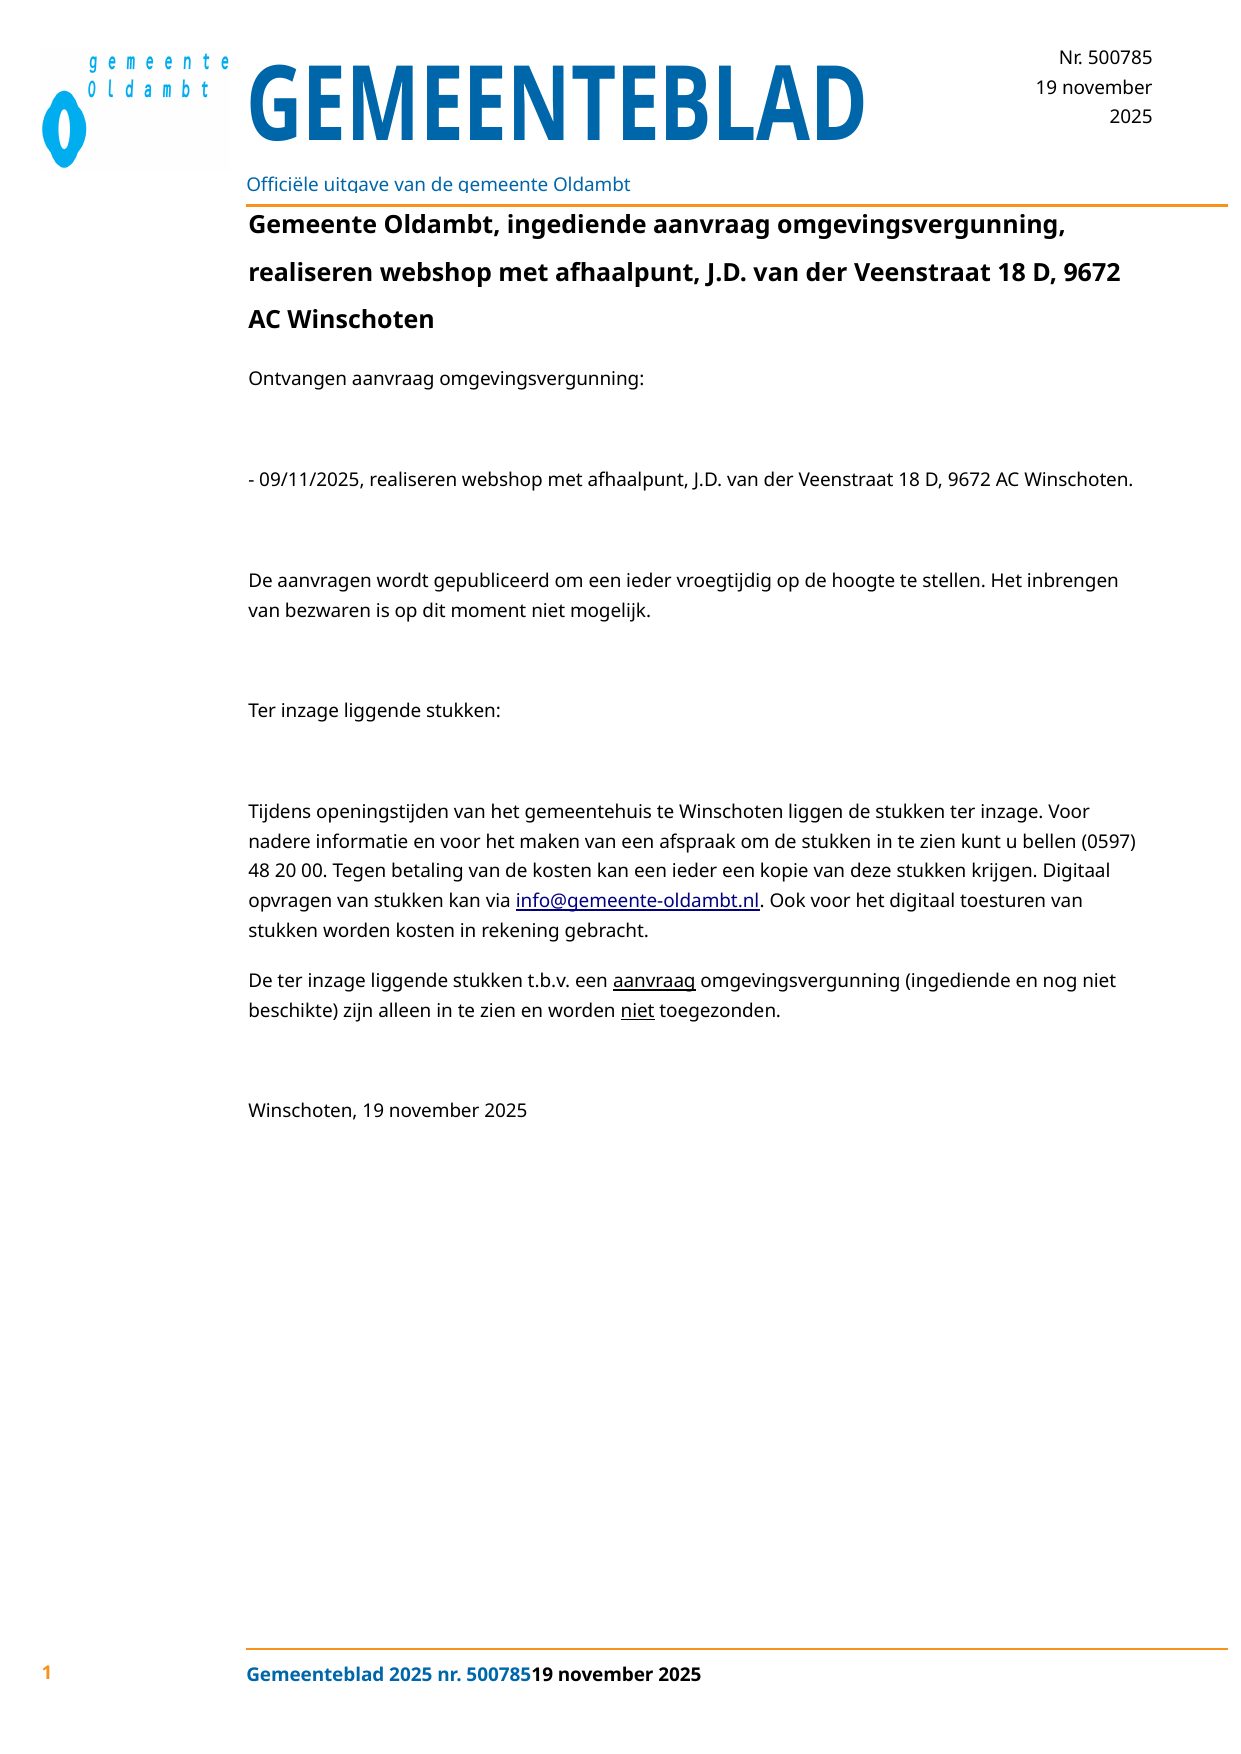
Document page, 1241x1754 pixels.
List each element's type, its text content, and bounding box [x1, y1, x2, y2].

text - 09/11/2025, realiseren webshop met afhaalpunt, J.D. van der Veenstraat 18 D, 9672 AC Winschoten. [248, 466, 1152, 492]
text Tijdens openingstijden van het gemeentehuis te Winschoten liggen de stukken ter inzage. Voor nadere informatie en voor het maken van een afspraak om de stukken in te zien kunt u bellen (0597) 48 20 00. Tegen betaling van de kosten kan een ieder een kopie van deze stukken krijgen. Digitaal opvragen van stukken kan via info@gemeente-oldambt.nl. Ook voor het digitaal toesturen van stukken worden kosten in rekening gebracht. [248, 798, 1152, 942]
text Ter inzage liggende stukken: [248, 698, 1152, 723]
text Winschoten, 19 november 2025 [248, 1098, 1152, 1123]
text Ontvangen aanvraag omgevingsvergunning: [248, 366, 1152, 391]
text De aanvragen wordt gepubliceerd om een ieder vroegtijdig op de hoogte te stellen. Het inbrengen van bezwaren is op dit moment niet mogelijk. [248, 567, 1152, 622]
text De ter inzage liggende stukken t.b.v. een aanvraag omgevingsvergunning (ingediende en nog niet beschikte) zijn alleen in te zien en worden niet toegezonden. [248, 967, 1152, 1022]
picture [41, 47, 231, 172]
text Gemeente Oldambt, ingediende aanvraag omgevingsvergunning, realiseren webshop met afhaalpunt, J.D. van der Veenstraat 18 D, 9672 AC Winschoten [248, 207, 1152, 336]
